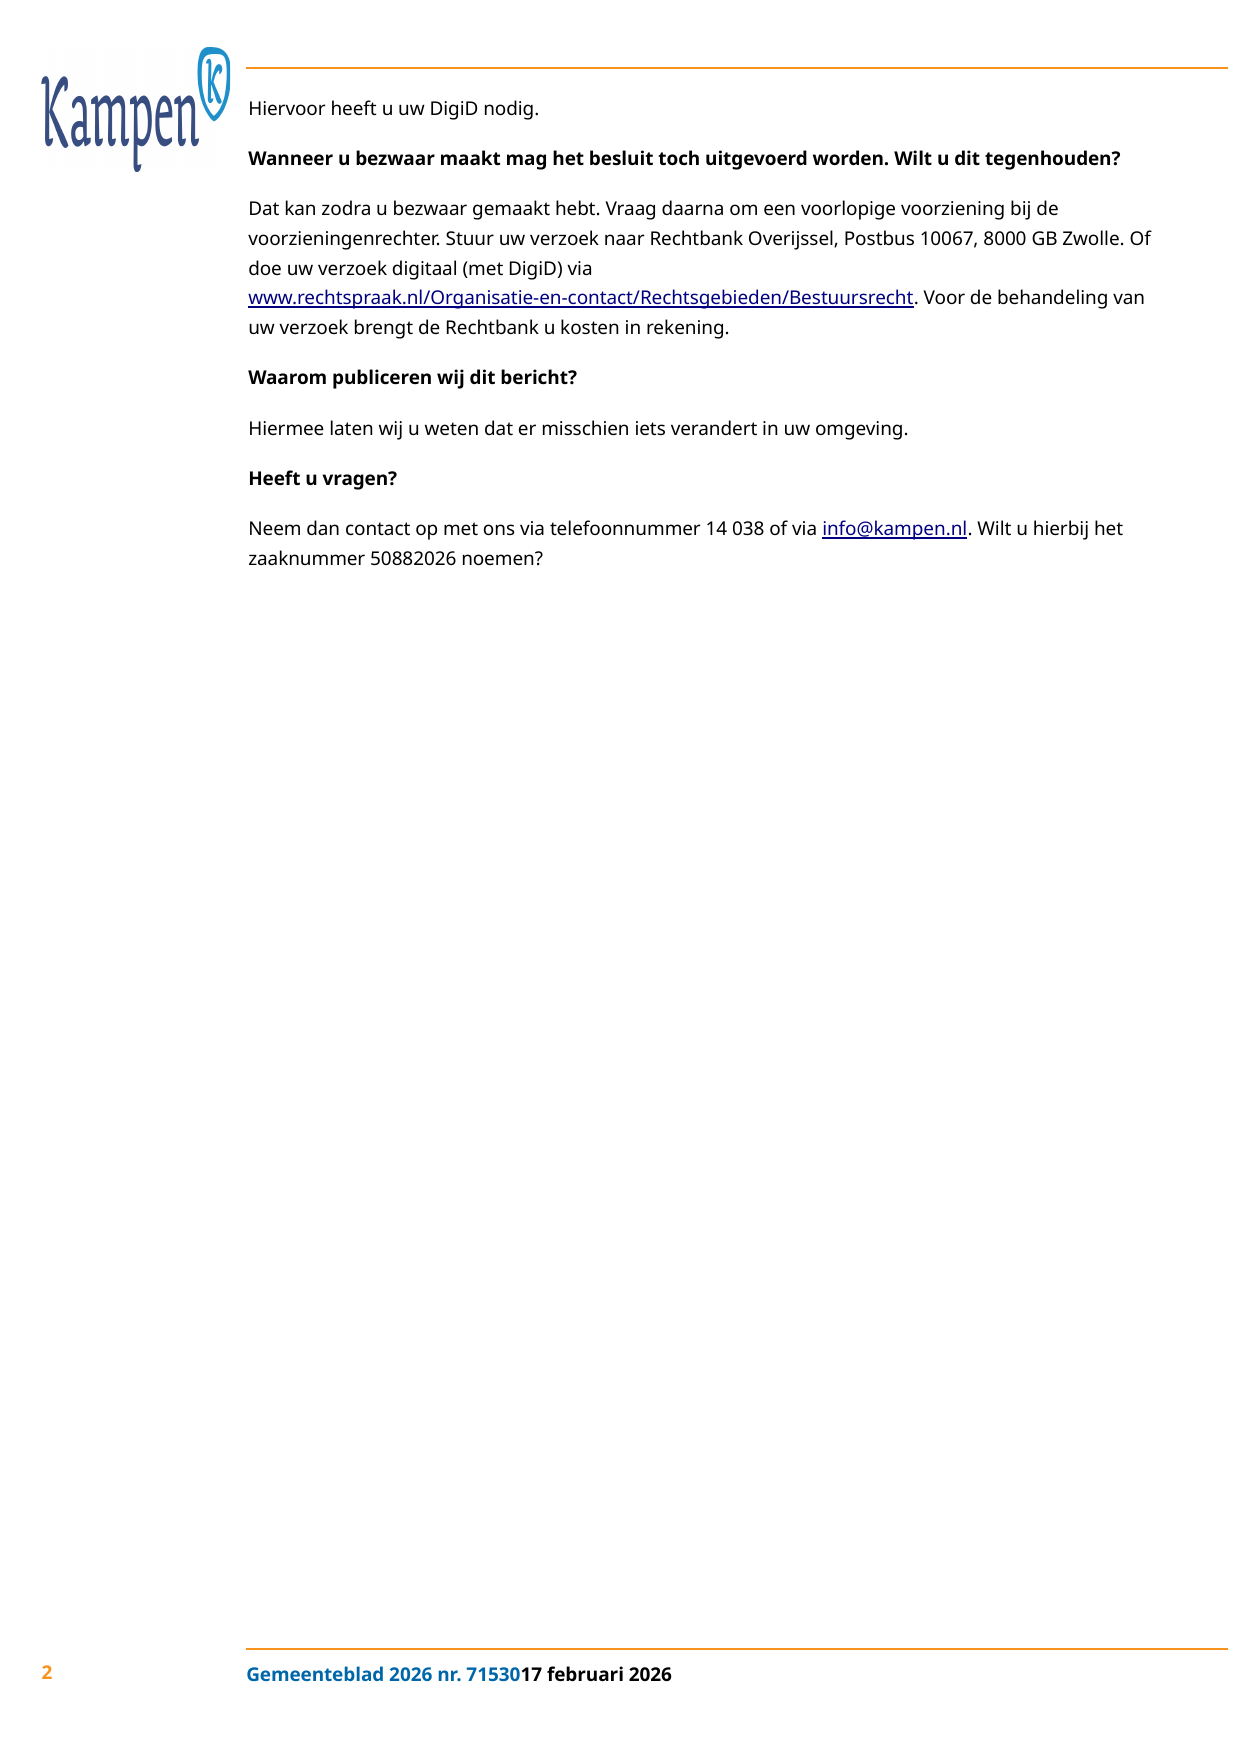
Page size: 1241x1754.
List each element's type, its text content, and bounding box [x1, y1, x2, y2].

text Heeft u vragen? [248, 465, 1152, 491]
text Neem dan contact op met ons via telefoonnummer 14 038 of via info@kampen.nl. Wilt u hierbij het zaaknummer 50882026 noemen? [248, 516, 1152, 571]
picture [41, 47, 231, 172]
text Hiermee laten wij u weten dat er misschien iets verandert in uw omgeving. [248, 415, 1152, 441]
text Waarom publiceren wij dit bericht? [248, 364, 1152, 390]
text Dat kan zodra u bezwaar gemaakt hebt. Vraag daarna om een voorlopige voorziening bij de voorzieningenrechter. Stuur uw verzoek naar Rechtbank Overijssel, Postbus 10067, 8000 GB Zwolle. Of doe uw verzoek digitaal (met DigiD) via www.rechtspraak.nl/Organisatie-en-contact/Rechtsgebieden/Bestuursrecht. Voor de behandeling van uw verzoek brengt de Rechtbank u kosten in rekening. [248, 196, 1152, 340]
text Wanneer u bezwaar maakt mag het besluit toch uitgevoerd worden. Wilt u dit tegenhouden? [248, 145, 1152, 171]
text Hiervoor heeft u uw DigiD nodig. [248, 95, 1152, 121]
